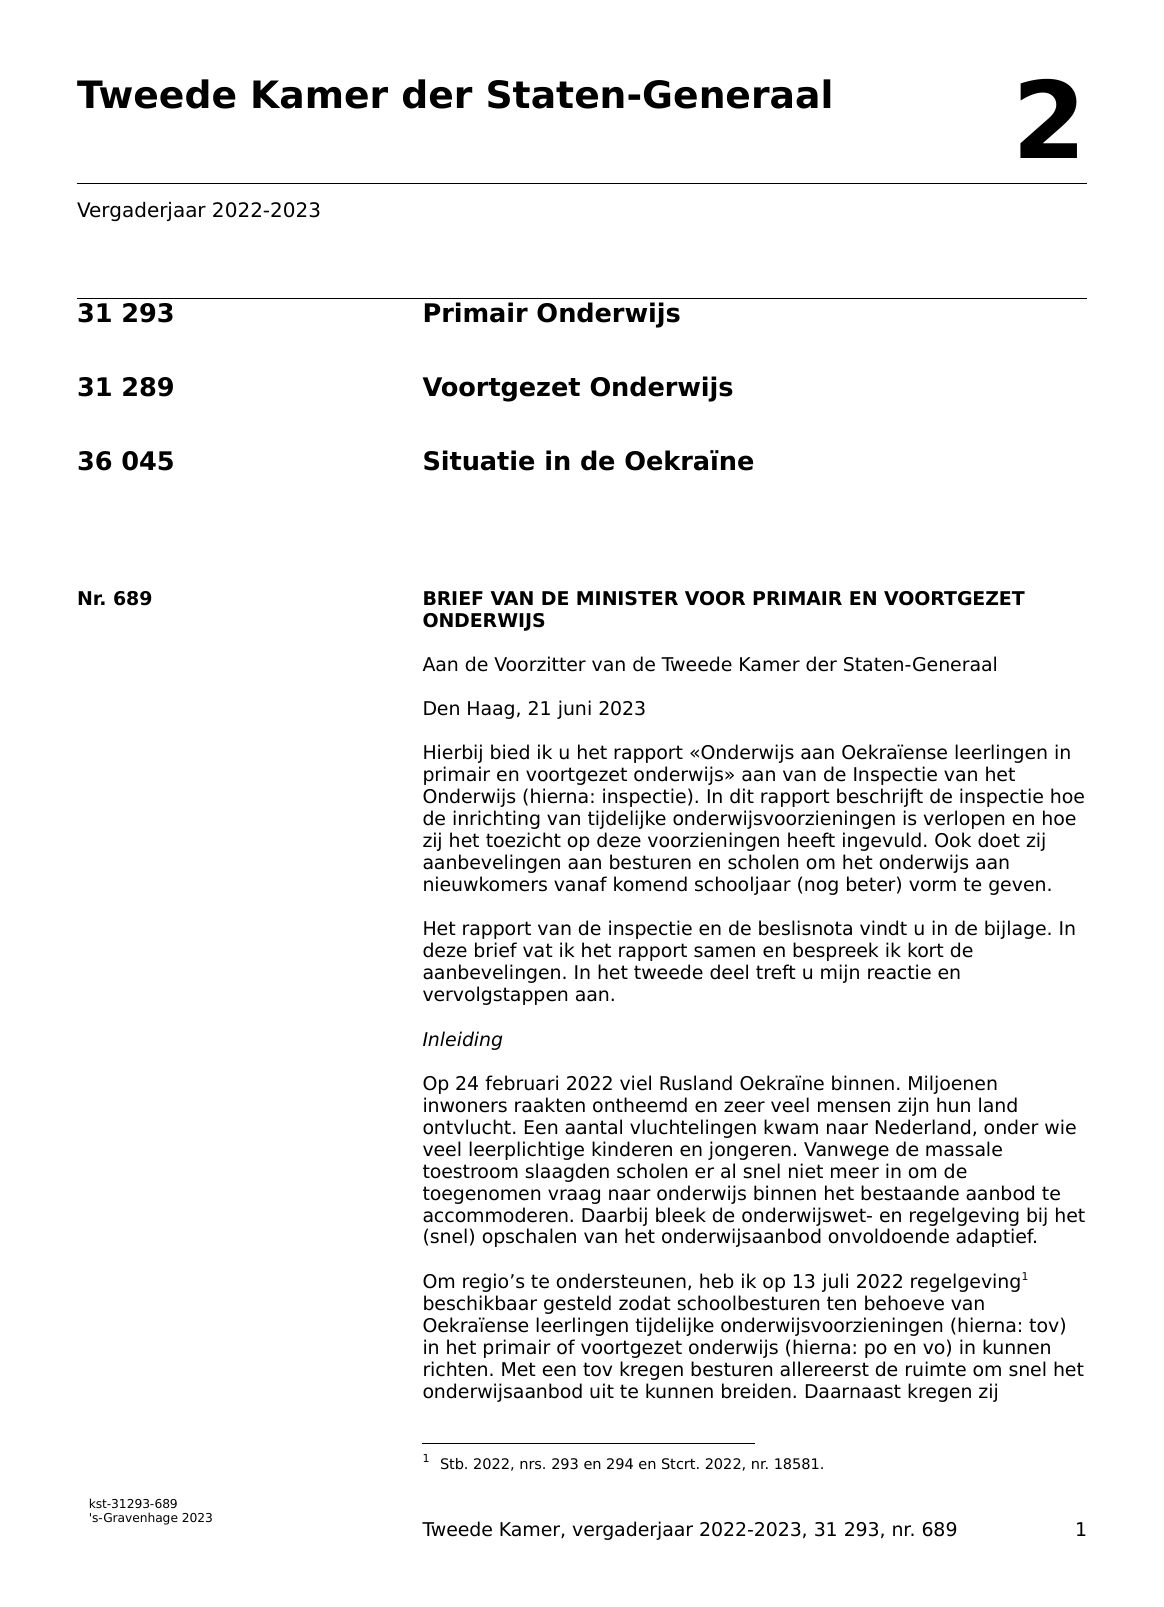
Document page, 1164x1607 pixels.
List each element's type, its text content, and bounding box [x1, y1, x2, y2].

text 's-Gravenhage 2023 [88, 1511, 323, 1525]
table_header 2 [886, 59, 1087, 183]
text Het rapport van de inspectie en de beslisnota vindt u in de bijlage. In deze brief vat ik het rapport samen en bespreek ik kort de aanbevelingen. In het tweede deel treft u mijn reactie en vervolgstappen aan. [422, 918, 1087, 1006]
text Stb. 2022, nrs. 293 en 294 en Stcrt. 2022, nr. 18581. [422, 1452, 1087, 1474]
subtitle 31 293 Primair Onderwijs [77, 299, 1087, 329]
subtitle 31 289 Voortgezet Onderwijs [77, 373, 1087, 403]
text Om regio’s te ondersteunen, heb ik op 13 juli 2022 regelgeving beschikbaar gesteld zodat schoolbesturen ten behoeve van Oekraïense leerlingen tijdelijke onderwijsvoorzieningen (hierna: tov) in het primair of voortgezet onderwijs (hierna: po en vo) in kunnen richten. Met een tov kregen besturen allereerst de ruimte om snel het onderwijsaanbod uit te kunnen breiden. Daarnaast kregen zij [422, 1271, 1087, 1402]
text Aan de Voorzitter van de Tweede Kamer der Staten-Generaal [422, 654, 1087, 676]
text Den Haag, 21 juni 2023 [422, 698, 1087, 720]
subtitle Inleiding [422, 1028, 1087, 1050]
text Hierbij bied ik u het rapport «Onderwijs aan Oekraïense leerlingen in primair en voortgezet onderwijs» aan van de Inspectie van het Onderwijs (hierna: inspectie). In dit rapport beschrijft de inspectie hoe de inrichting van tijdelijke onderwijsvoorzieningen is verlopen en hoe zij het toezicht op deze voorzieningen heeft ingevuld. Ook doet zij aanbevelingen aan besturen en scholen om het onderwijs aan nieuwkomers vanaf komend schooljaar (nog beter) vorm te geven. [422, 742, 1087, 896]
table_header Tweede Kamer der Staten-Generaal [77, 59, 886, 183]
subtitle Nr. 689 BRIEF VAN DE MINISTER VOOR PRIMAIR EN VOORTGEZET ONDERWIJS [77, 588, 1087, 632]
table_cell Vergaderjaar 2022-2023 [77, 184, 1087, 298]
text kst-31293-689 [88, 1497, 323, 1511]
text Op 24 februari 2022 viel Rusland Oekraïne binnen. Miljoenen inwoners raakten ontheemd en zeer veel mensen zijn hun land ontvlucht. Een aantal vluchtelingen kwam naar Nederland, onder wie veel leerplichtige kinderen en jongeren. Vanwege de massale toestroom slaagden scholen er al snel niet meer in om de toegenomen vraag naar onderwijs binnen het bestaande aanbod te accommoderen. Daarbij bleek de onderwijswet- en regelgeving bij het (snel) opschalen van het onderwijsaanbod onvoldoende adaptief. [422, 1073, 1087, 1248]
subtitle 36 045 Situatie in de Oekraïne [77, 447, 1087, 477]
